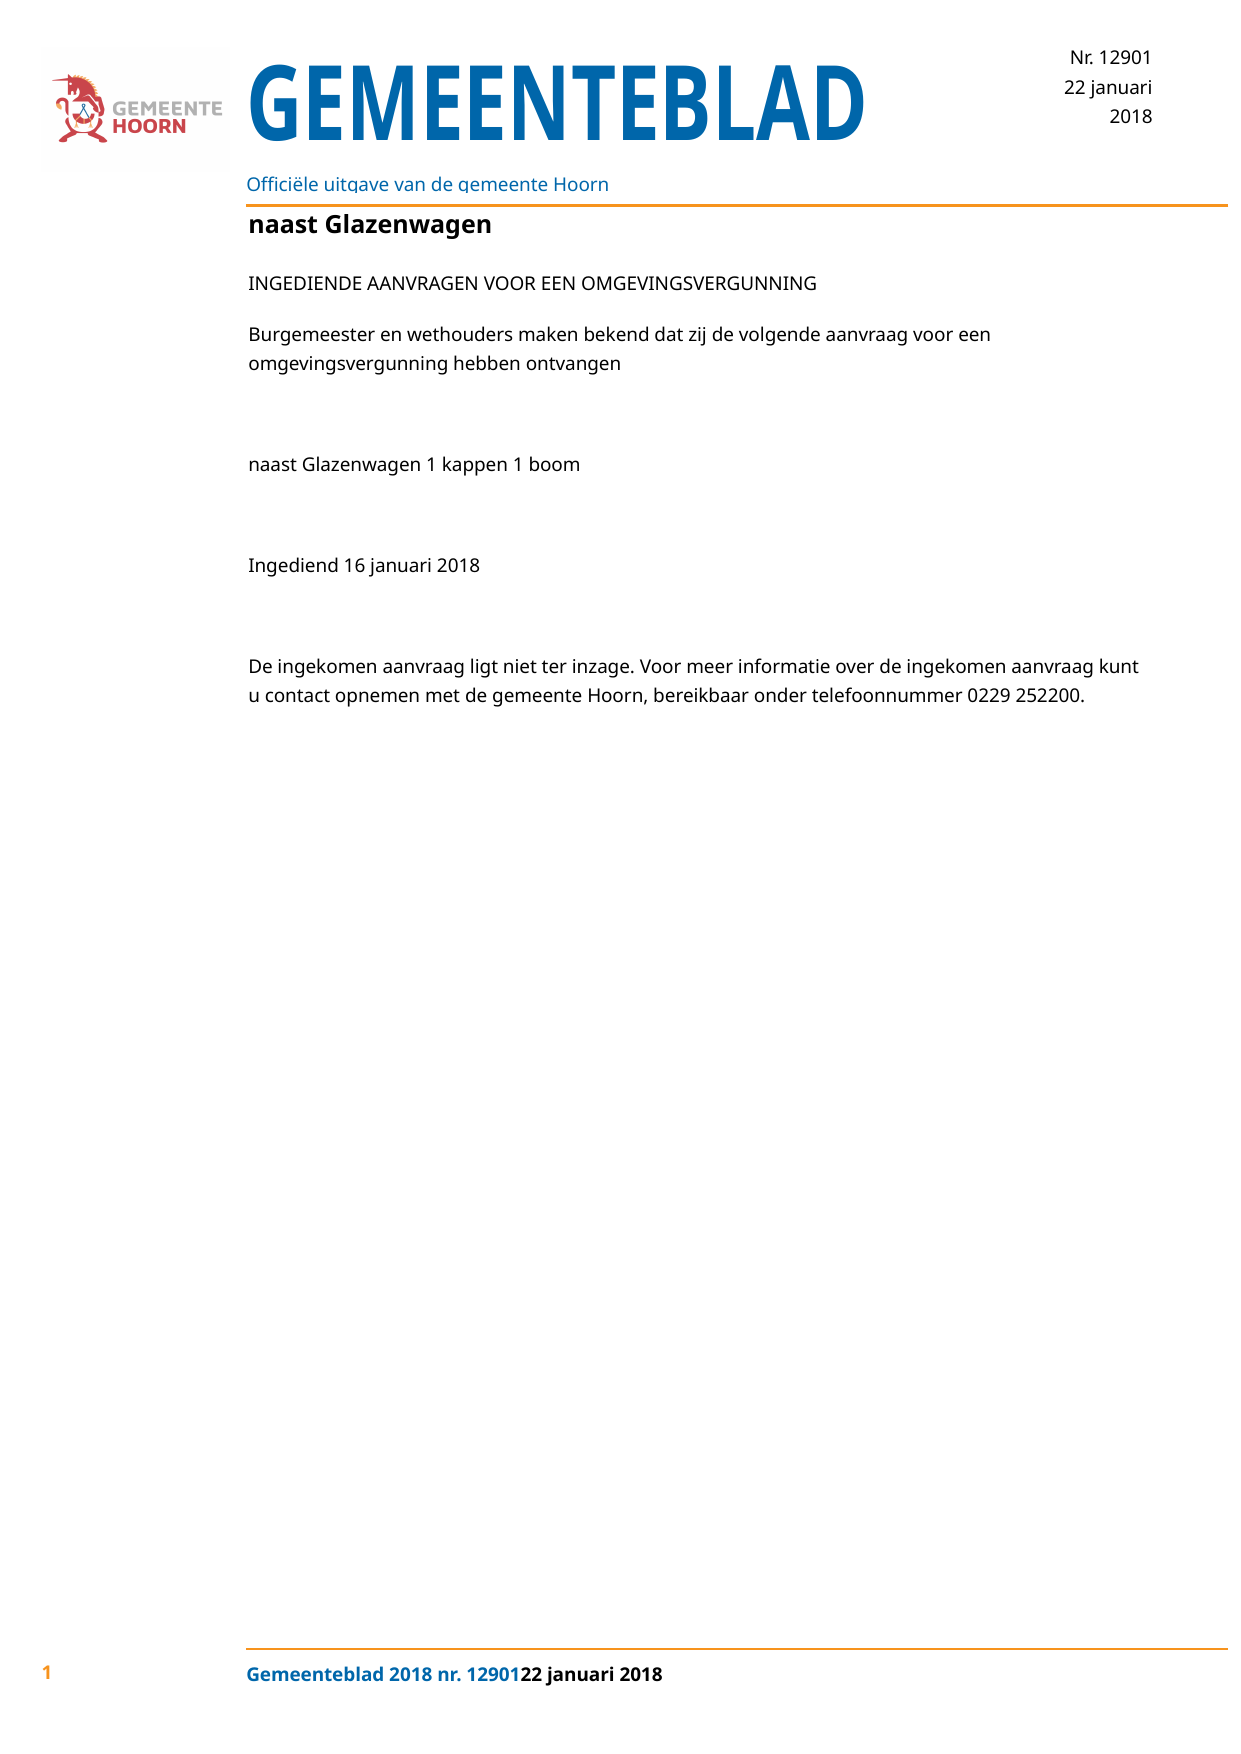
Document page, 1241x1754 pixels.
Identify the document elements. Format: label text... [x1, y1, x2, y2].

text INGEDIENDE AANVRAGEN VOOR EEN OMGEVINGSVERGUNNING [248, 270, 1152, 296]
text naast Glazenwagen 1 kappen 1 boom [248, 451, 1152, 477]
text naast Glazenwagen [248, 207, 1152, 241]
text Burgemeester en wethouders maken bekend dat zij de volgende aanvraag voor een omgevingsvergunning hebben ontvangen [248, 321, 1152, 376]
picture [41, 47, 231, 172]
text De ingekomen aanvraag ligt niet ter inzage. Voor meer informatie over de ingekomen aanvraag kunt u contact opnemen met de gemeente Hoorn, bereikbaar onder telefoonnummer 0229 252200. [248, 653, 1152, 708]
text Ingediend 16 januari 2018 [248, 552, 1152, 578]
